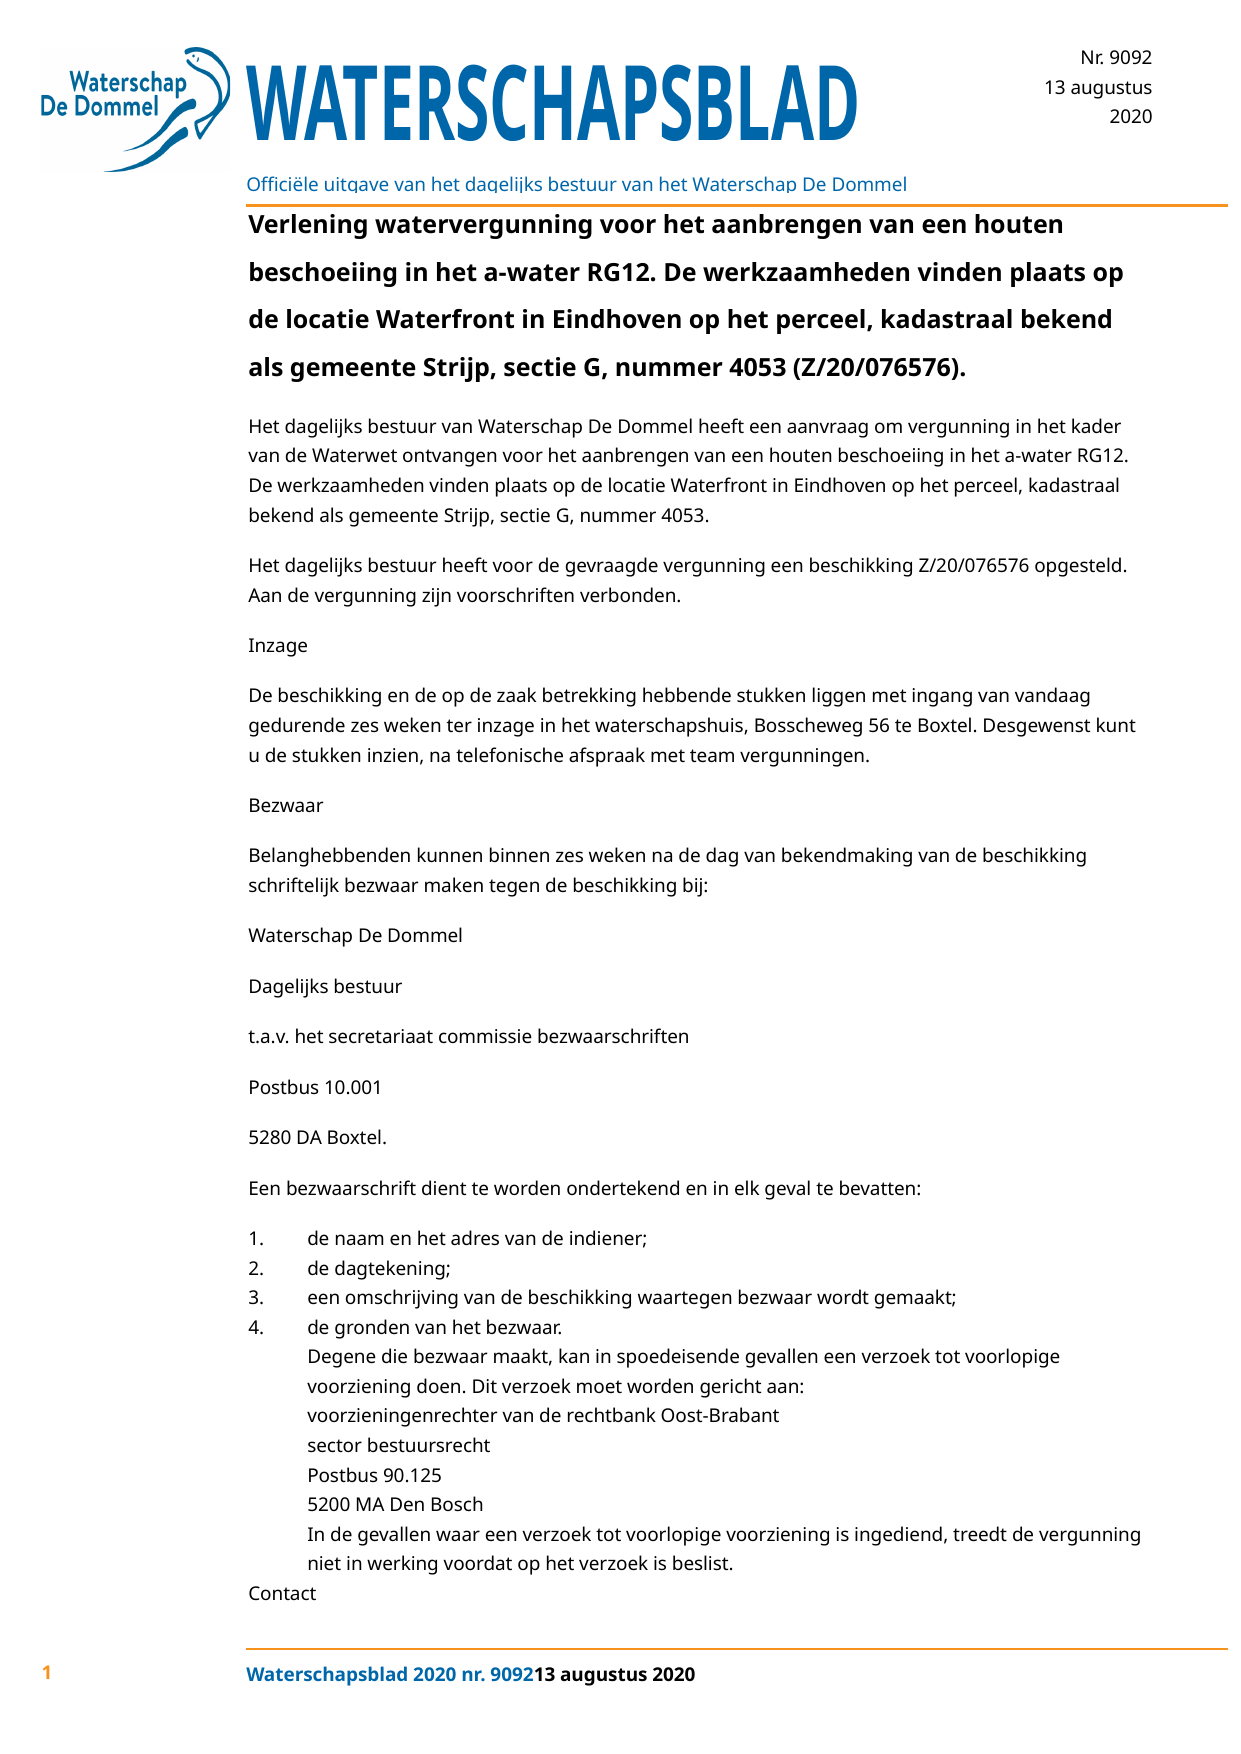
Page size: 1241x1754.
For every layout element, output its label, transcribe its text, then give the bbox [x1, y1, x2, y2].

text Een bezwaarschrift dient te worden ondertekend en in elk geval te bevatten: [248, 1175, 1152, 1201]
text Het dagelijks bestuur van Waterschap De Dommel heeft een aanvraag om vergunning in het kader van de Waterwet ontvangen voor het aanbrengen van een houten beschoeiing in het a-water RG12. De werkzaamheden vinden plaats op de locatie Waterfront in Eindhoven op het perceel, kadastraal bekend als gemeente Strijp, sectie G, nummer 4053. [248, 413, 1152, 528]
list Degene die bezwaar maakt, kan in spoedeisende gevallen een verzoek tot voorlopige voorziening doen. Dit verzoek moet worden gericht aan: [248, 1343, 1152, 1399]
list de dagtekening; [248, 1255, 1152, 1281]
text De beschikking en de op de zaak betrekking hebbende stukken liggen met ingang van vandaag gedurende zes weken ter inzage in het waterschapshuis, Bosscheweg 56 te Boxtel. Desgewenst kunt u de stukken inzien, na telefonische afspraak met team vergunningen. [248, 683, 1152, 768]
text Het dagelijks bestuur heeft voor de gevraagde vergunning een beschikking Z/20/076576 opgesteld. Aan de vergunning zijn voorschriften verbonden. [248, 552, 1152, 608]
picture [198, 118, 210, 131]
text Postbus 10.001 [248, 1074, 1152, 1100]
text Waterschap De Dommel [248, 923, 1152, 948]
picture [41, 47, 231, 172]
list de gronden van het bezwaar. [248, 1314, 1152, 1340]
text t.a.v. het secretariaat commissie bezwaarschriften [248, 1023, 1152, 1049]
list 5200 MA Den Bosch [248, 1491, 1152, 1517]
picture [45, 99, 51, 111]
list In de gevallen waar een verzoek tot voorlopige voorziening is ingediend, treedt de vergunning niet in werking voordat op het verzoek is beslist. [248, 1521, 1152, 1576]
list sector bestuursrecht [248, 1432, 1152, 1458]
text Dagelijks bestuur [248, 973, 1152, 999]
text Verlening watervergunning voor het aanbrengen van een houten beschoeiing in het a-water RG12. De werkzaamheden vinden plaats op de locatie Waterfront in Eindhoven op het perceel, kadastraal bekend als gemeente Strijp, sectie G, nummer 4053 (Z/20/076576). [248, 207, 1152, 384]
picture [204, 47, 231, 76]
text Contact [248, 1580, 1152, 1606]
text 5280 DA Boxtel. [248, 1124, 1152, 1150]
text Inzage [248, 632, 1152, 658]
list voorzieningenrechter van de rechtbank Oost-Brabant [248, 1403, 1152, 1428]
list een omschrijving van de beschikking waartegen bezwaar wordt gemaakt; [248, 1284, 1152, 1310]
list Postbus 90.125 [248, 1462, 1152, 1488]
text Belanghebbenden kunnen binnen zes weken na de dag van bekendmaking van de beschikking schriftelijk bezwaar maken tegen de beschikking bij: [248, 843, 1152, 898]
list de naam en het adres van de indiener; [248, 1225, 1152, 1251]
text Bezwaar [248, 792, 1152, 818]
